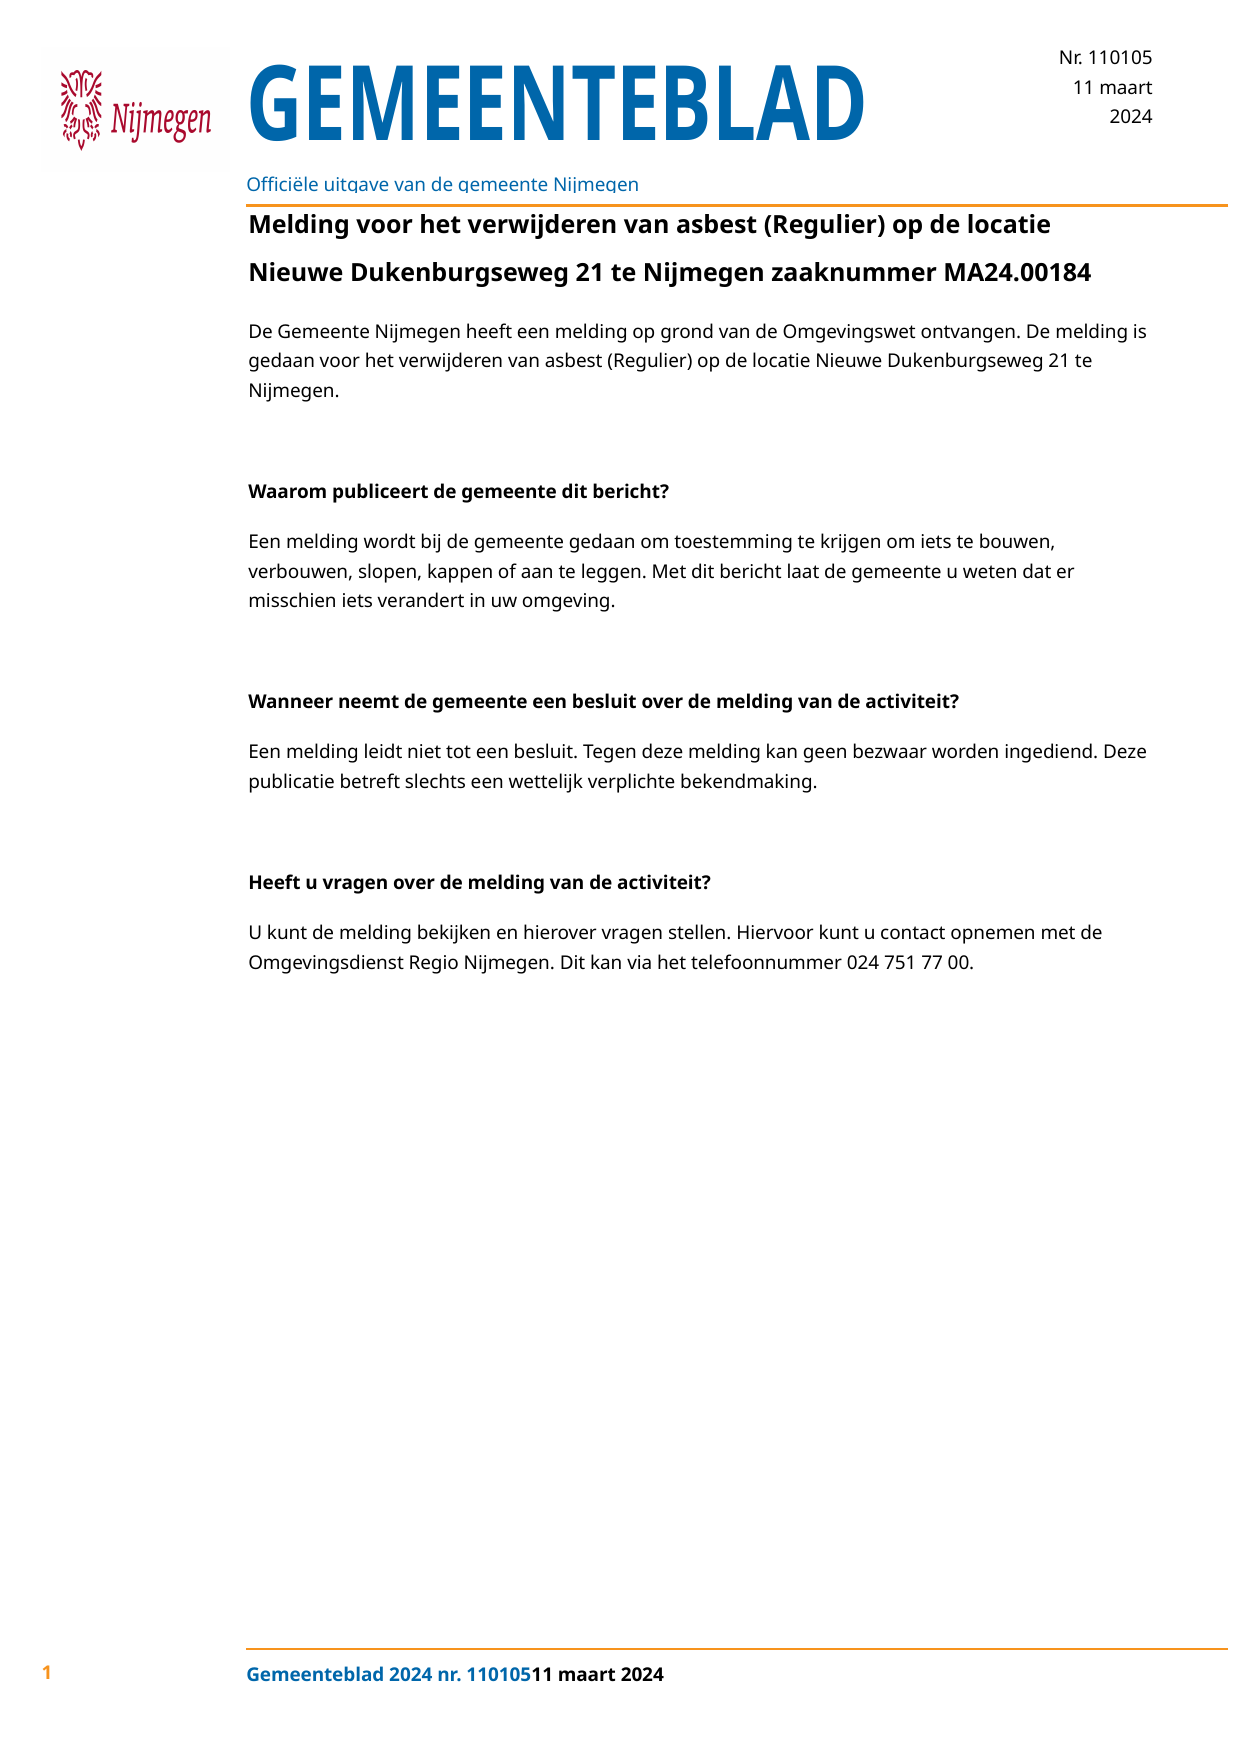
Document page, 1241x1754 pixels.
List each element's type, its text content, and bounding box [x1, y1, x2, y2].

text De Gemeente Nijmegen heeft een melding op grond van de Omgevingswet ontvangen. De melding is gedaan voor het verwijderen van asbest (Regulier) op de locatie Nieuwe Dukenburgseweg 21 te Nijmegen. [248, 318, 1152, 403]
text U kunt de melding bekijken en hierover vragen stellen. Hiervoor kunt u contact opnemen met de Omgevingsdienst Regio Nijmegen. Dit kan via het telefoonnummer 024 751 77 00. [248, 919, 1152, 975]
text Waarom publiceert de gemeente dit bericht? [248, 478, 1152, 504]
text Een melding wordt bij de gemeente gedaan om toestemming te krijgen om iets te bouwen, verbouwen, slopen, kappen of aan te leggen. Met dit bericht laat de gemeente u weten dat er misschien iets verandert in uw omgeving. [248, 528, 1152, 613]
text Een melding leidt niet tot een besluit. Tegen deze melding kan geen bezwaar worden ingediend. Deze publicatie betreft slechts een wettelijk verplichte bekendmaking. [248, 739, 1152, 794]
text Melding voor het verwijderen van asbest (Regulier) op de locatie Nieuwe Dukenburgseweg 21 te Nijmegen zaaknummer MA24.00184 [248, 207, 1152, 288]
text Heeft u vragen over de melding van de activiteit? [248, 869, 1152, 895]
picture [41, 47, 231, 172]
text Wanneer neemt de gemeente een besluit over de melding van de activiteit? [248, 688, 1152, 714]
